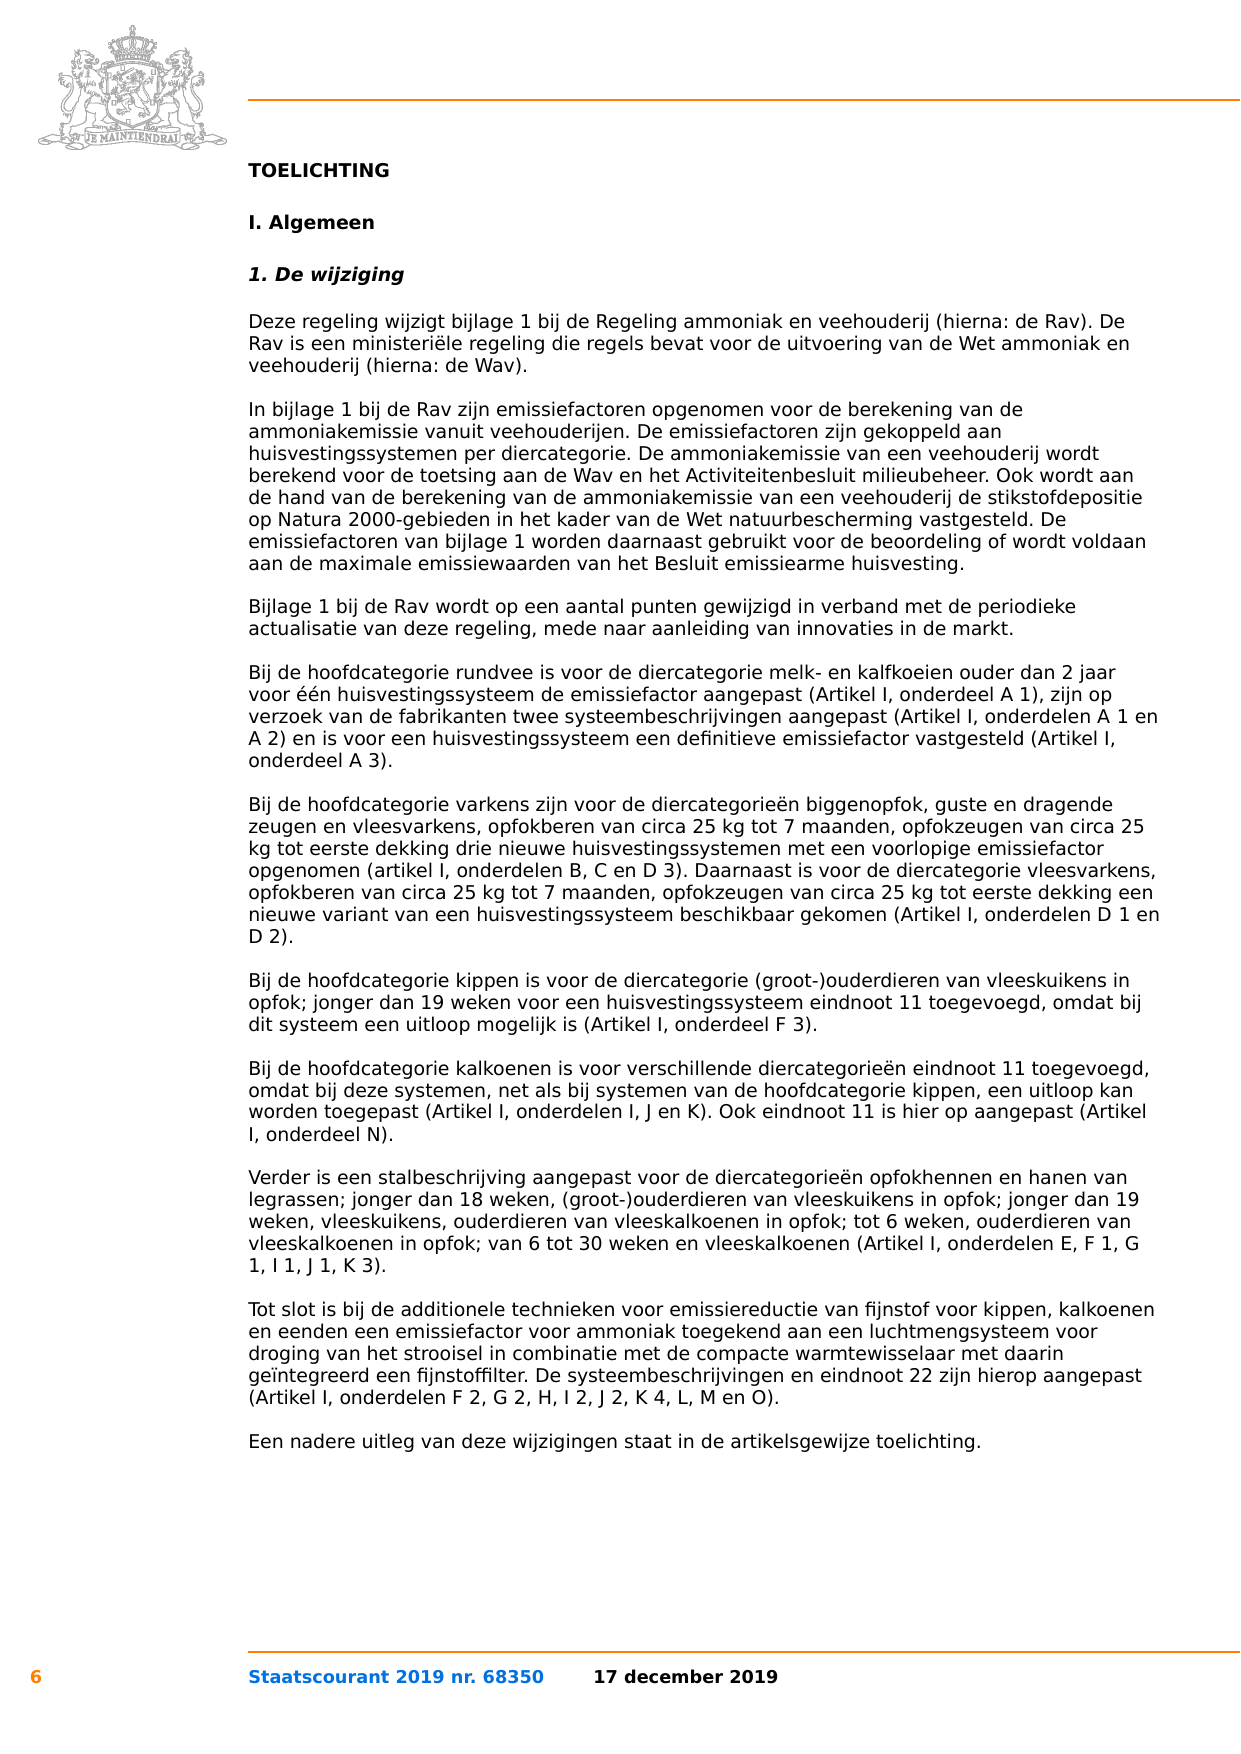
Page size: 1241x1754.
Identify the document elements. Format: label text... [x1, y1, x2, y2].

subtitle 1. De wijziging [248, 264, 1163, 286]
subtitle I. Algemeen [248, 212, 1163, 234]
subtitle TOELICHTING [248, 160, 1163, 182]
text Deze regeling wijzigt bijlage 1 bij de Regeling ammoniak en veehouderij (hierna: de Rav). De Rav is een ministeriële regeling die regels bevat voor de uitvoering van de Wet ammoniak en veehouderij (hierna: de Wav). [248, 311, 1163, 377]
picture [38, 25, 227, 150]
text Verder is een stalbeschrijving aangepast voor de diercategorieën opfokhennen en hanen van legrassen; jonger dan 18 weken, (groot-)ouderdieren van vleeskuikens in opfok; jonger dan 19 weken, vleeskuikens, ouderdieren van vleeskalkoenen in opfok; tot 6 weken, ouderdieren van vleeskalkoenen in opfok; van 6 tot 30 weken en vleeskalkoenen (Artikel I, onderdelen E, F 1, G 1, I 1, J 1, K 3). [248, 1167, 1163, 1277]
text Bijlage 1 bij de Rav wordt op een aantal punten gewijzigd in verband met de periodieke actualisatie van deze regeling, mede naar aanleiding van innovaties in de markt. [248, 596, 1163, 640]
text Bij de hoofdcategorie kalkoenen is voor verschillende diercategorieën eindnoot 11 toegevoegd, omdat bij deze systemen, net als bij systemen van de hoofdcategorie kippen, een uitloop kan worden toegepast (Artikel I, onderdelen I, J en K). Ook eindnoot 11 is hier op aangepast (Artikel I, onderdeel N). [248, 1057, 1163, 1145]
text Een nadere uitleg van deze wijzigingen staat in de artikelsgewijze toelichting. [248, 1431, 1163, 1453]
text Tot slot is bij de additionele technieken voor emissiereductie van fijnstof voor kippen, kalkoenen en eenden een emissiefactor voor ammoniak toegekend aan een luchtmengsysteem voor droging van het strooisel in combinatie met de compacte warmtewisselaar met daarin geïntegreerd een fijnstoffilter. De systeembeschrijvingen en eindnoot 22 zijn hierop aangepast (Artikel I, onderdelen F 2, G 2, H, I 2, J 2, K 4, L, M en O). [248, 1299, 1163, 1409]
text Bij de hoofdcategorie kippen is voor de diercategorie (groot-)ouderdieren van vleeskuikens in opfok; jonger dan 19 weken voor een huisvestingssysteem eindnoot 11 toegevoegd, omdat bij dit systeem een uitloop mogelijk is (Artikel I, onderdeel F 3). [248, 970, 1163, 1036]
text Bij de hoofdcategorie varkens zijn voor de diercategorieën biggenopfok, guste en dragende zeugen en vleesvarkens, opfokberen van circa 25 kg tot 7 maanden, opfokzeugen van circa 25 kg tot eerste dekking drie nieuwe huisvestingssystemen met een voorlopige emissiefactor opgenomen (artikel I, onderdelen B, C en D 3). Daarnaast is voor de diercategorie vleesvarkens, opfokberen van circa 25 kg tot 7 maanden, opfokzeugen van circa 25 kg tot eerste dekking een nieuwe variant van een huisvestingssysteem beschikbaar gekomen (Artikel I, onderdelen D 1 en D 2). [248, 794, 1163, 948]
text In bijlage 1 bij de Rav zijn emissiefactoren opgenomen voor de berekening van de ammoniakemissie vanuit veehouderijen. De emissiefactoren zijn gekoppeld aan huisvestingssystemen per diercategorie. De ammoniakemissie van een veehouderij wordt berekend voor de toetsing aan de Wav en het Activiteitenbesluit milieubeheer. Ook wordt aan de hand van de berekening van de ammoniakemissie van een veehouderij de stikstofdepositie op Natura 2000-gebieden in het kader van de Wet natuurbescherming vastgesteld. De emissiefactoren van bijlage 1 worden daarnaast gebruikt voor de beoordeling of wordt voldaan aan de maximale emissiewaarden van het Besluit emissiearme huisvesting. [248, 399, 1163, 574]
text Bij de hoofdcategorie rundvee is voor de diercategorie melk- en kalfkoeien ouder dan 2 jaar voor één huisvestingssysteem de emissiefactor aangepast (Artikel I, onderdeel A 1), zijn op verzoek van de fabrikanten twee systeembeschrijvingen aangepast (Artikel I, onderdelen A 1 en A 2) en is voor een huisvestingssysteem een definitieve emissiefactor vastgesteld (Artikel I, onderdeel A 3). [248, 662, 1163, 772]
